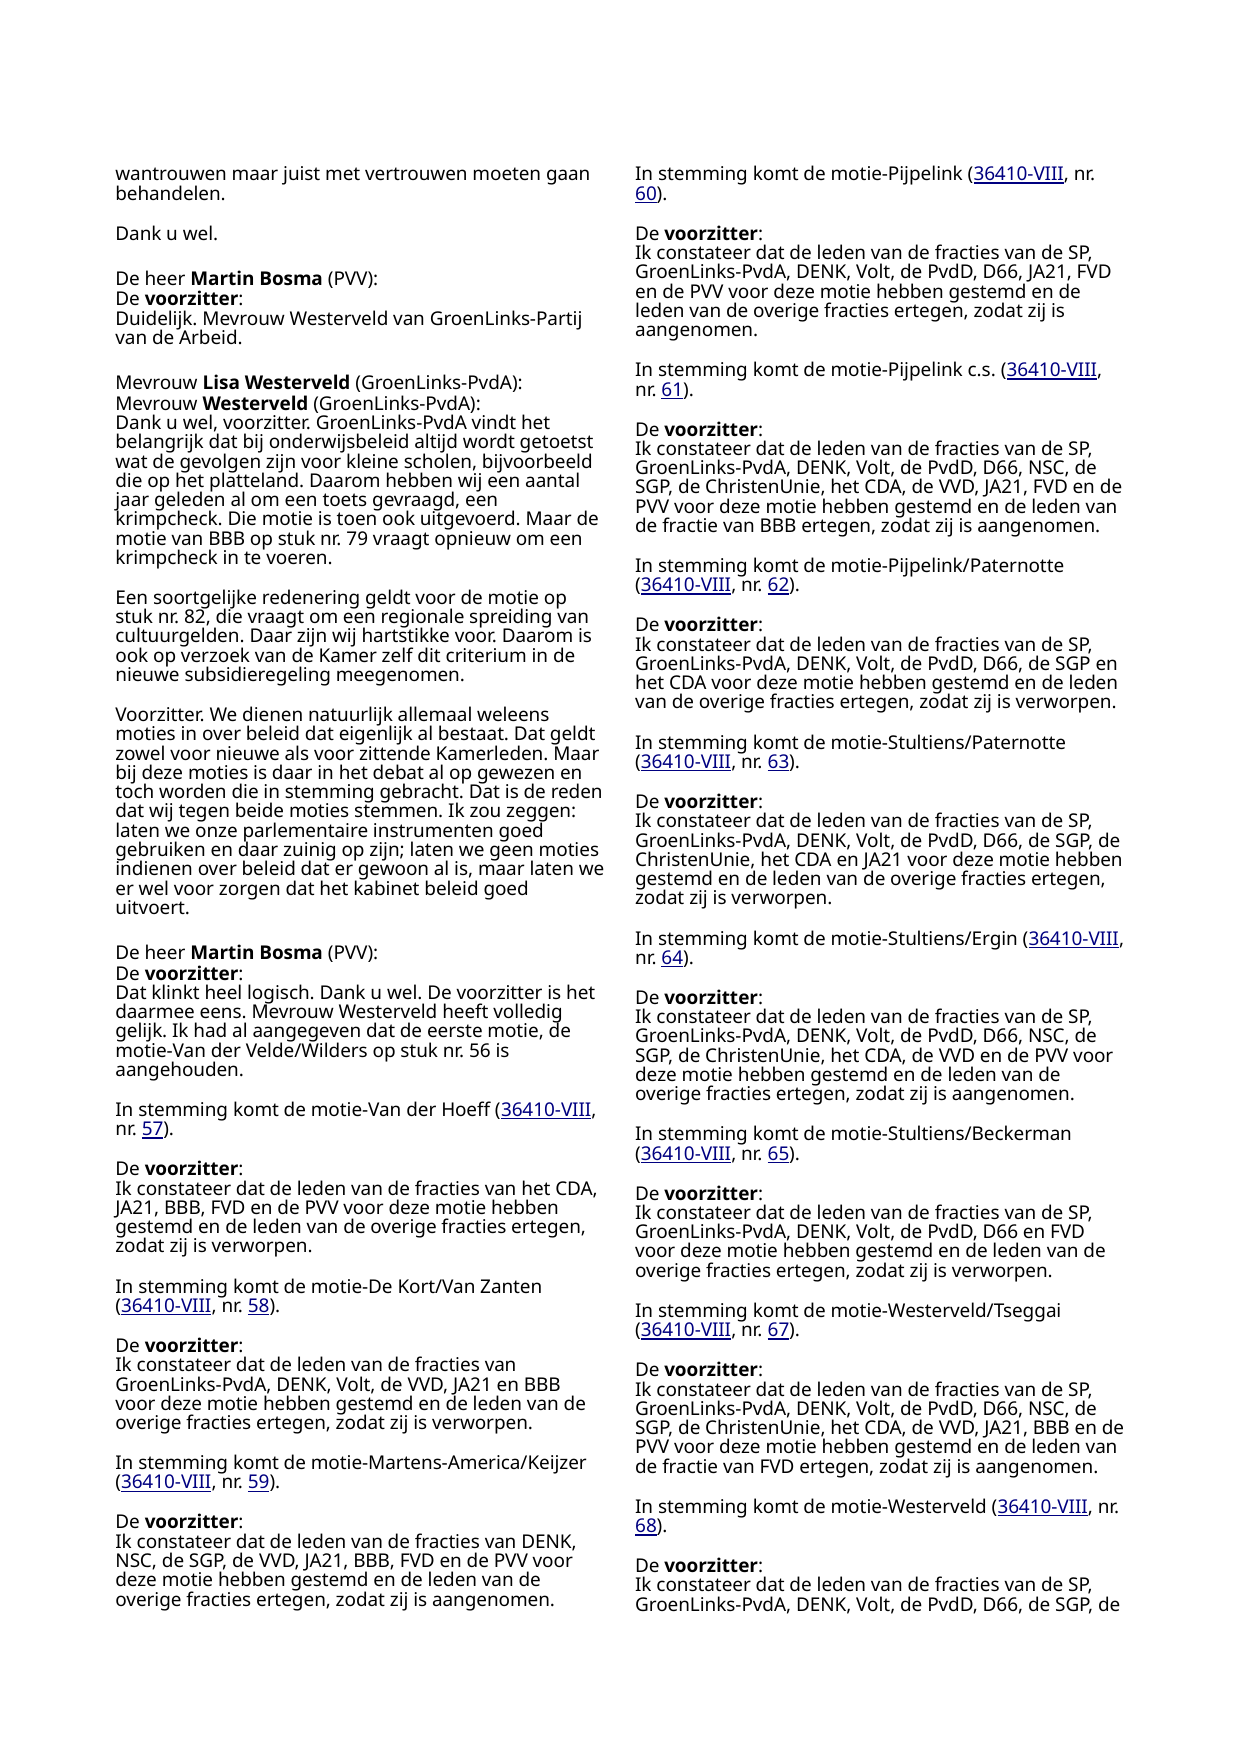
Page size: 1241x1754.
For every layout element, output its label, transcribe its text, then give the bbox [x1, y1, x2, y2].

text Mevrouw Westerveld (GroenLinks-PvdA): [115, 395, 605, 414]
text In stemming komt de motie-Stultiens/Paternotte (36410-VIII, nr. 63). [635, 734, 1125, 772]
text Ik constateer dat de leden van de fracties van de SP, GroenLinks-PvdA, DENK, Volt, de PvdD, D66, JA21, FVD en de PVV voor deze motie hebben gestemd en de leden van de overige fracties ertegen, zodat zij is aangenomen. [635, 244, 1125, 340]
text De voorzitter: [635, 1361, 1125, 1381]
text In stemming komt de motie-Stultiens/Beckerman (36410-VIII, nr. 65). [635, 1125, 1125, 1164]
text De voorzitter: [635, 989, 1125, 1008]
text Voorzitter. We dienen natuurlijk allemaal weleens moties in over beleid dat eigenlijk al bestaat. Dat geldt zowel voor nieuwe als voor zittende Kamerleden. Maar bij deze moties is daar in het debat al op gewezen en toch worden die in stemming gebracht. Dat is de reden dat wij tegen beide moties stemmen. Ik zou zeggen: laten we onze parlementaire instrumenten goed gebruiken en daar zuinig op zijn; laten we geen moties indienen over beleid dat er gewoon al is, maar laten we er wel voor zorgen dat het kabinet beleid goed uitvoert. [115, 706, 605, 918]
text In stemming komt de motie-Pijpelink/Paternotte (36410-VIII, nr. 62). [635, 557, 1125, 596]
text De voorzitter: [635, 1185, 1125, 1204]
text Ik constateer dat de leden van de fracties van de SP, GroenLinks-PvdA, DENK, Volt, de PvdD, D66, de SGP en het CDA voor deze motie hebben gestemd en de leden van de overige fracties ertegen, zodat zij is verworpen. [635, 636, 1125, 713]
text De heer Martin Bosma (PVV): [115, 265, 605, 290]
text De heer Martin Bosma (PVV): [115, 939, 605, 964]
text Ik constateer dat de leden van de fracties van de SP, GroenLinks-PvdA, DENK, Volt, de PvdD, D66, NSC, de SGP, de ChristenUnie, het CDA, de VVD, JA21, FVD en de PVV voor deze motie hebben gestemd en de leden van de fractie van BBB ertegen, zodat zij is aangenomen. [635, 440, 1125, 536]
text Ik constateer dat de leden van de fracties van GroenLinks-PvdA, DENK, Volt, de VVD, JA21 en BBB voor deze motie hebben gestemd en de leden van de overige fracties ertegen, zodat zij is verworpen. [115, 1356, 605, 1433]
text In stemming komt de motie-Westerveld/Tseggai (36410-VIII, nr. 67). [635, 1302, 1125, 1340]
text In stemming komt de motie-De Kort/Van Zanten (36410-VIII, nr. 58). [115, 1278, 605, 1316]
text Ik constateer dat de leden van de fracties van de SP, GroenLinks-PvdA, DENK, Volt, de PvdD, D66 en FVD voor deze motie hebben gestemd en de leden van de overige fracties ertegen, zodat zij is verworpen. [635, 1204, 1125, 1281]
text Ik constateer dat de leden van de fracties van de SP, GroenLinks-PvdA, DENK, Volt, de PvdD, D66, NSC, de SGP, de ChristenUnie, het CDA, de VVD, JA21, BBB en de PVV voor deze motie hebben gestemd en de leden van de fractie van FVD ertegen, zodat zij is aangenomen. [635, 1381, 1125, 1477]
text Dank u wel, voorzitter. GroenLinks-PvdA vindt het belangrijk dat bij onderwijsbeleid altijd wordt getoetst wat de gevolgen zijn voor kleine scholen, bijvoorbeeld die op het platteland. Daarom hebben wij een aantal jaar geleden al om een toets gevraagd, een krimpcheck. Die motie is toen ook uitgevoerd. Maar de motie van BBB op stuk nr. 79 vraagt opnieuw om een krimpcheck in te voeren. [115, 414, 605, 568]
text Een soortgelijke redenering geldt voor de motie op stuk nr. 82, die vraagt om een regionale spreiding van cultuurgelden. Daar zijn wij hartstikke voor. Daarom is ook op verzoek van de Kamer zelf dit criterium in de nieuwe subsidieregeling meegenomen. [115, 589, 605, 685]
text De voorzitter: [635, 1557, 1125, 1576]
text In stemming komt de motie-Stultiens/Ergin (36410-VIII, nr. 64). [635, 929, 1125, 968]
text In stemming komt de motie-Pijpelink (36410-VIII, nr. 60). [635, 165, 1125, 204]
text De voorzitter: [115, 1513, 605, 1533]
text De voorzitter: [115, 1160, 605, 1180]
text De voorzitter: [635, 616, 1125, 636]
text Ik constateer dat de leden van de fracties van de SP, GroenLinks-PvdA, DENK, Volt, de PvdD, D66, de SGP, de ChristenUnie, het CDA en JA21 voor deze motie hebben gestemd en de leden van de overige fracties ertegen, zodat zij is verworpen. [635, 812, 1125, 909]
text Ik constateer dat de leden van de fracties van DENK, NSC, de SGP, de VVD, JA21, BBB, FVD en de PVV voor deze motie hebben gestemd en de leden van de overige fracties ertegen, zodat zij is aangenomen. [115, 1533, 605, 1610]
text In stemming komt de motie-Martens-America/Keijzer (36410-VIII, nr. 59). [115, 1454, 605, 1493]
text Dat klinkt heel logisch. Dank u wel. De voorzitter is het daarmee eens. Mevrouw Westerveld heeft volledig gelijk. Ik had al aangegeven dat de eerste motie, de motie-Van der Velde/Wilders op stuk nr. 56 is aangehouden. [115, 984, 605, 1080]
text Duidelijk. Mevrouw Westerveld van GroenLinks-Partij van de Arbeid. [115, 310, 605, 348]
text Dank u wel. [115, 224, 605, 244]
text Ik constateer dat de leden van de fracties van het CDA, JA21, BBB, FVD en de PVV voor deze motie hebben gestemd en de leden van de overige fracties ertegen, zodat zij is verworpen. [115, 1180, 605, 1257]
text De voorzitter: [635, 225, 1125, 244]
text De voorzitter: [635, 793, 1125, 812]
text Mevrouw Lisa Westerveld (GroenLinks-PvdA): [115, 369, 605, 395]
text In stemming komt de motie-Westerveld (36410-VIII, nr. 68). [635, 1498, 1125, 1536]
text In stemming komt de motie-Van der Hoeff (36410-VIII, nr. 57). [115, 1101, 605, 1139]
text De voorzitter: [115, 964, 605, 984]
text De voorzitter: [635, 421, 1125, 440]
text wantrouwen maar juist met vertrouwen moeten gaan behandelen. [115, 165, 605, 204]
text Ik constateer dat de leden van de fracties van de SP, GroenLinks-PvdA, DENK, Volt, de PvdD, D66, de SGP, de [635, 1576, 1125, 1615]
text In stemming komt de motie-Pijpelink c.s. (36410-VIII, nr. 61). [635, 361, 1125, 400]
text De voorzitter: [115, 290, 605, 310]
text Ik constateer dat de leden van de fracties van de SP, GroenLinks-PvdA, DENK, Volt, de PvdD, D66, NSC, de SGP, de ChristenUnie, het CDA, de VVD en de PVV voor deze motie hebben gestemd en de leden van de overige fracties ertegen, zodat zij is aangenomen. [635, 1008, 1125, 1104]
text De voorzitter: [115, 1337, 605, 1356]
